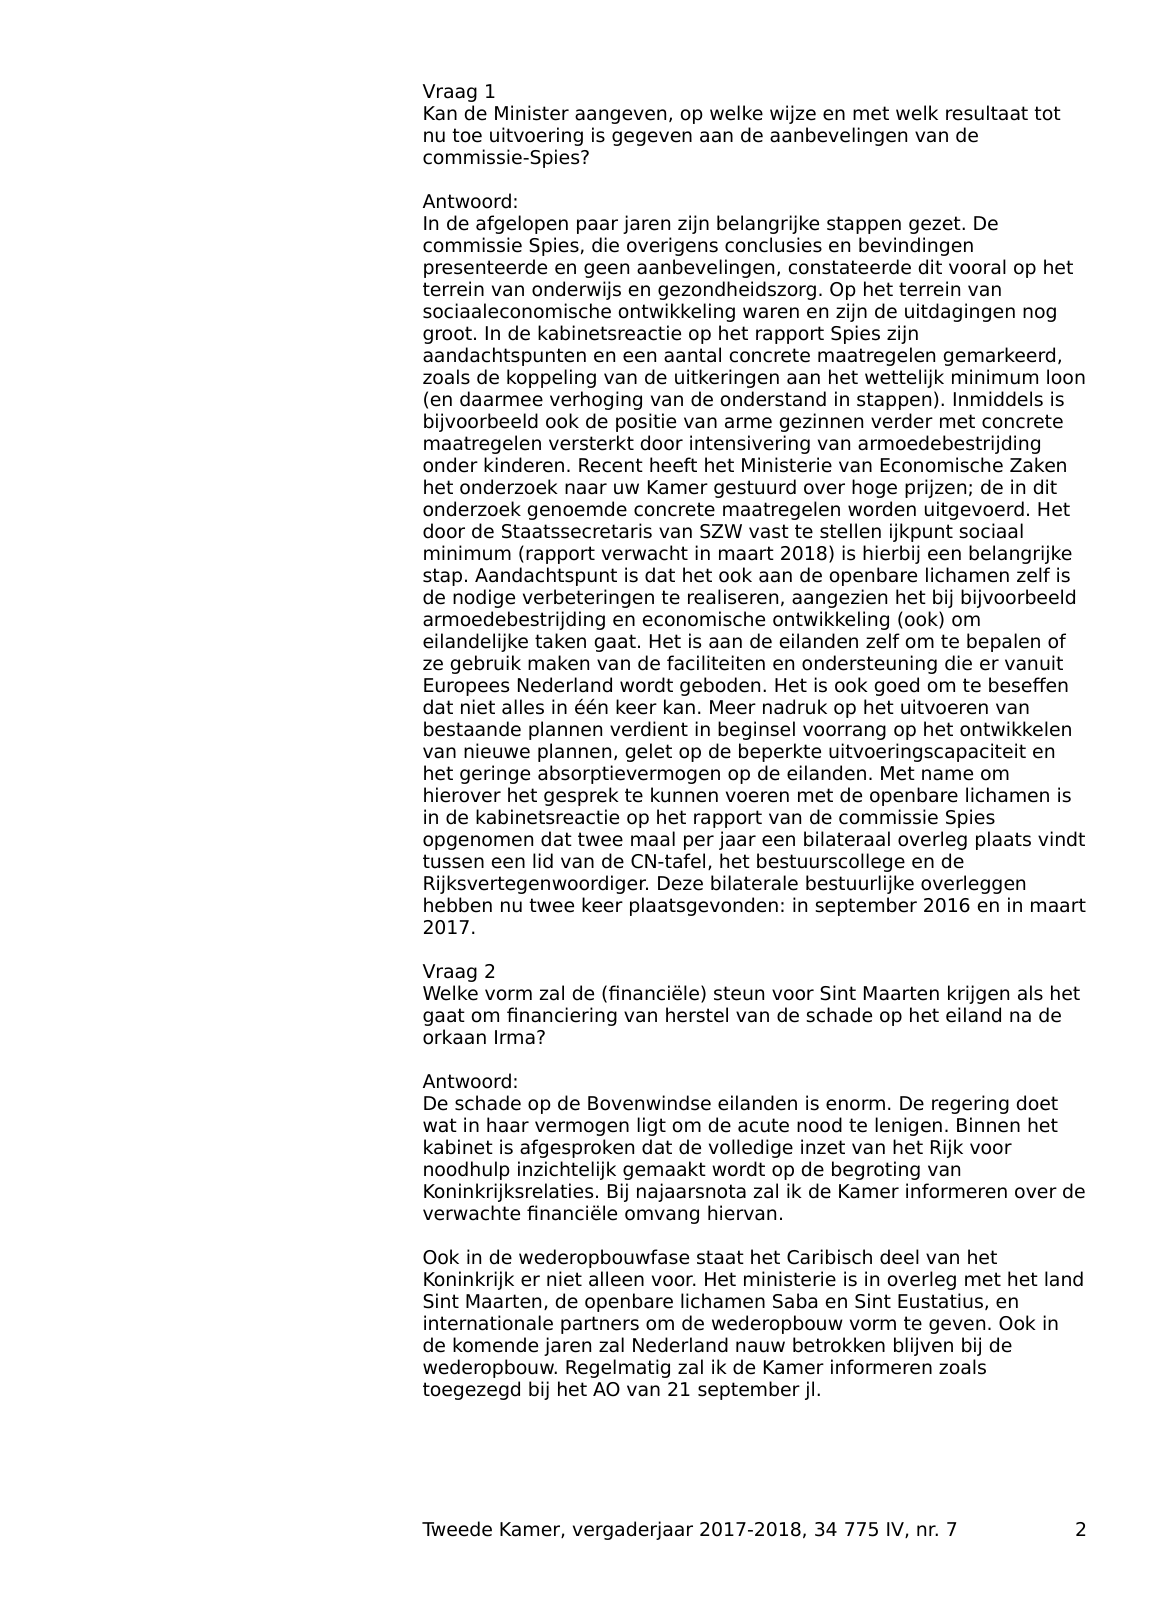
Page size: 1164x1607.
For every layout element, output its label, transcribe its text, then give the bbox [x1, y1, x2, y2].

text Antwoord: [422, 191, 1087, 213]
text In de afgelopen paar jaren zijn belangrijke stappen gezet. De commissie Spies, die overigens conclusies en bevindingen presenteerde en geen aanbevelingen, constateerde dit vooral op het terrein van onderwijs en gezondheidszorg. Op het terrein van sociaaleconomische ontwikkeling waren en zijn de uitdagingen nog groot. In de kabinetsreactie op het rapport Spies zijn aandachtspunten en een aantal concrete maatregelen gemarkeerd, zoals de koppeling van de uitkeringen aan het wettelijk minimum loon (en daarmee verhoging van de onderstand in stappen). Inmiddels is bijvoorbeeld ook de positie van arme gezinnen verder met concrete maatregelen versterkt door intensivering van armoedebestrijding onder kinderen. Recent heeft het Ministerie van Economische Zaken het onderzoek naar uw Kamer gestuurd over hoge prijzen; de in dit onderzoek genoemde concrete maatregelen worden uitgevoerd. Het door de Staatssecretaris van SZW vast te stellen ijkpunt sociaal minimum (rapport verwacht in maart 2018) is hierbij een belangrijke stap. Aandachtspunt is dat het ook aan de openbare lichamen zelf is de nodige verbeteringen te realiseren, aangezien het bij bijvoorbeeld armoedebestrijding en economische ontwikkeling (ook) om eilandelijke taken gaat. Het is aan de eilanden zelf om te bepalen of ze gebruik maken van de faciliteiten en ondersteuning die er vanuit Europees Nederland wordt geboden. Het is ook goed om te beseffen dat niet alles in één keer kan. Meer nadruk op het uitvoeren van bestaande plannen verdient in beginsel voorrang op het ontwikkelen van nieuwe plannen, gelet op de beperkte uitvoeringscapaciteit en het geringe absorptievermogen op de eilanden. Met name om hierover het gesprek te kunnen voeren met de openbare lichamen is in de kabinetsreactie op het rapport van de commissie Spies opgenomen dat twee maal per jaar een bilateraal overleg plaats vindt tussen een lid van de CN-tafel, het bestuurscollege en de Rijksvertegenwoordiger. Deze bilaterale bestuurlijke overleggen hebben nu twee keer plaatsgevonden: in september 2016 en in maart 2017. [422, 213, 1087, 939]
text Antwoord: [422, 1071, 1087, 1093]
text Vraag 1 [422, 81, 1087, 103]
text Kan de Minister aangeven, op welke wijze en met welk resultaat tot nu toe uitvoering is gegeven aan de aanbevelingen van de commissie-Spies? [422, 103, 1087, 169]
text De schade op de Bovenwindse eilanden is enorm. De regering doet wat in haar vermogen ligt om de acute nood te lenigen. Binnen het kabinet is afgesproken dat de volledige inzet van het Rijk voor noodhulp inzichtelijk gemaakt wordt op de begroting van Koninkrijksrelaties. Bij najaarsnota zal ik de Kamer informeren over de verwachte financiële omvang hiervan. [422, 1093, 1087, 1225]
text Ook in de wederopbouwfase staat het Caribisch deel van het Koninkrijk er niet alleen voor. Het ministerie is in overleg met het land Sint Maarten, de openbare lichamen Saba en Sint Eustatius, en internationale partners om de wederopbouw vorm te geven. Ook in de komende jaren zal Nederland nauw betrokken blijven bij de wederopbouw. Regelmatig zal ik de Kamer informeren zoals toegezegd bij het AO van 21 september jl. [422, 1247, 1087, 1401]
text Vraag 2 [422, 961, 1087, 983]
text Welke vorm zal de (financiële) steun voor Sint Maarten krijgen als het gaat om financiering van herstel van de schade op het eiland na de orkaan Irma? [422, 983, 1087, 1049]
